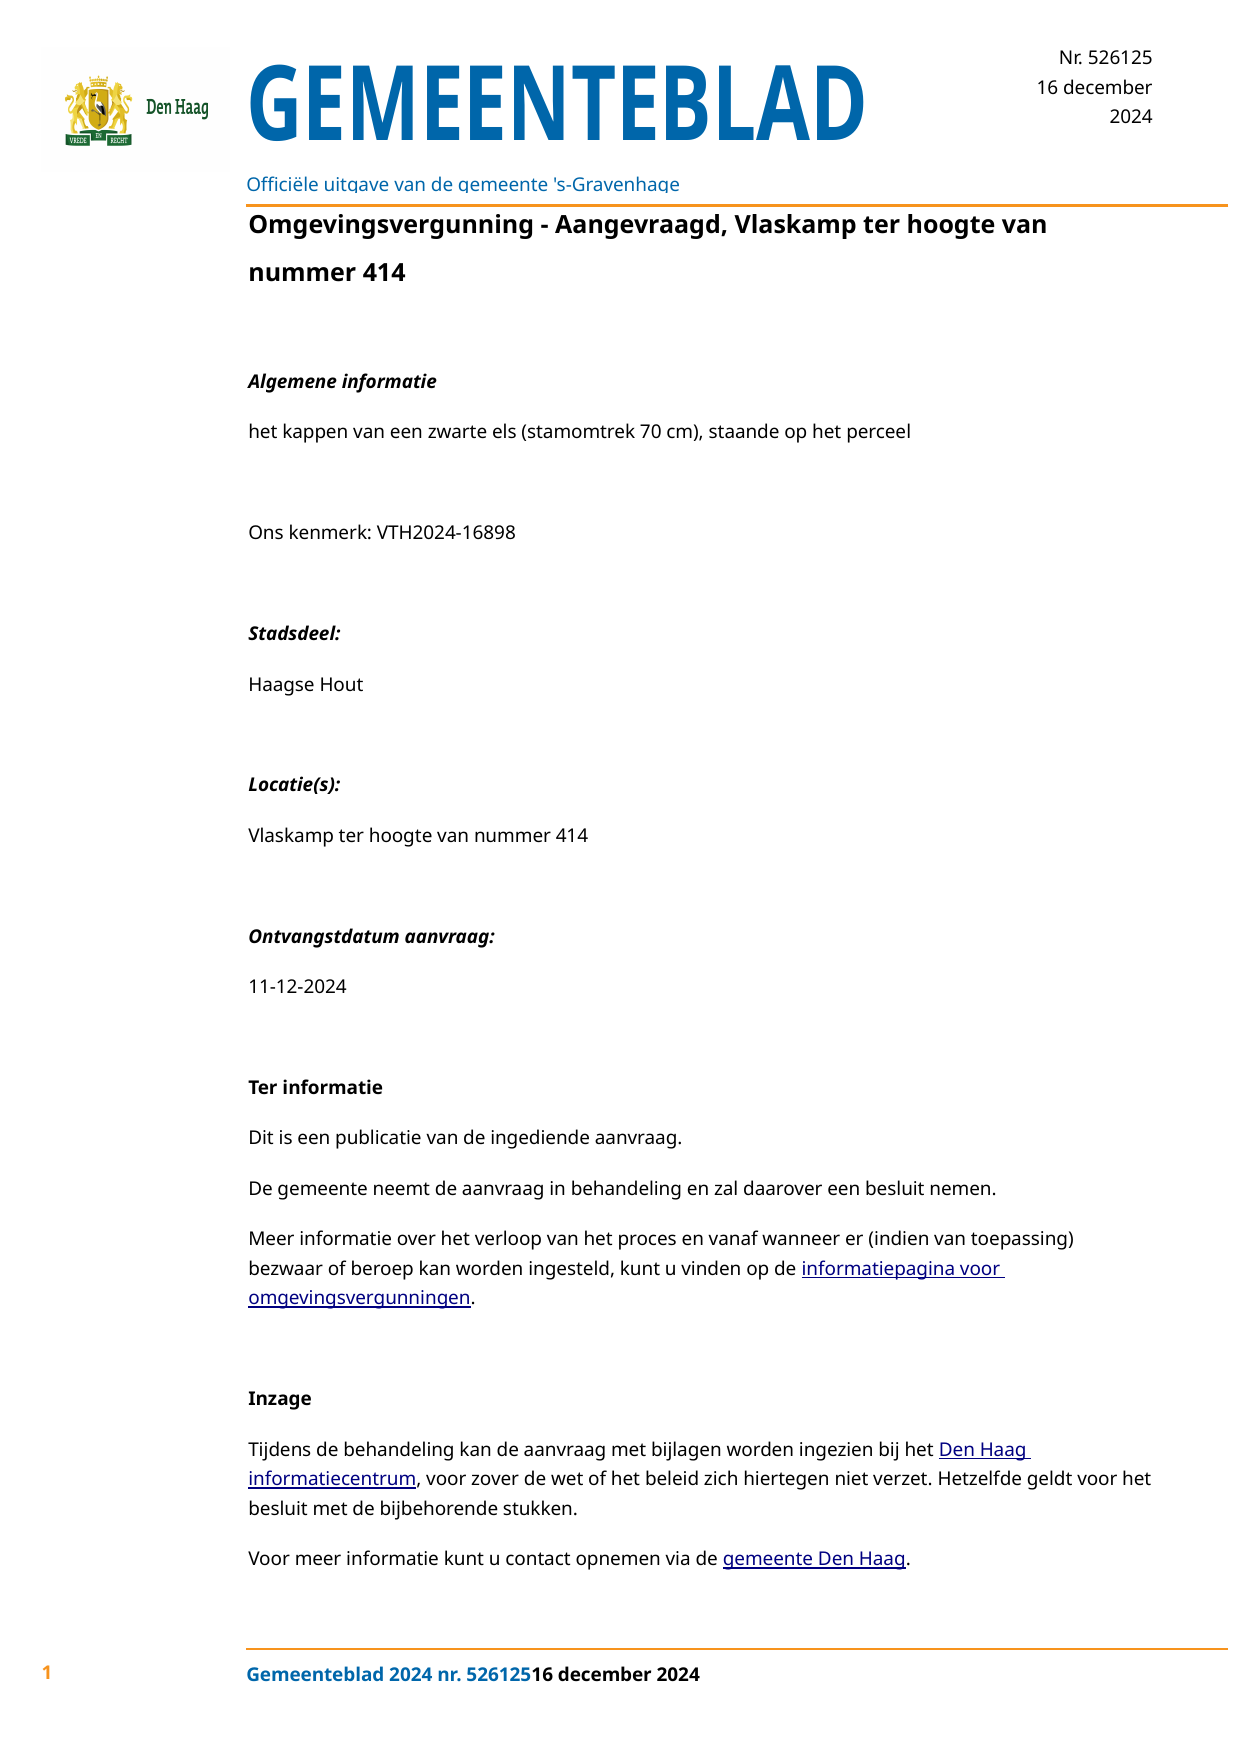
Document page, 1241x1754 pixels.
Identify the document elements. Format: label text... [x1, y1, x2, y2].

text Dit is een publicatie van de ingediende aanvraag. [248, 1124, 1152, 1150]
text Algemene informatie [248, 368, 1152, 394]
text het kappen van een zwarte els (stamomtrek 70 cm), staande op het perceel [248, 419, 1152, 444]
text Ons kenmerk: VTH2024-16898 [248, 519, 1152, 545]
text Stadsdeel: [248, 620, 1152, 646]
text Inzage [248, 1385, 1152, 1411]
text Ter informatie [248, 1074, 1152, 1100]
text Haagse Hout [248, 671, 1152, 697]
text Ontvangstdatum aanvraag: [248, 923, 1152, 949]
text Tijdens de behandeling kan de aanvraag met bijlagen worden ingezien bij het Den Haag informatiecentrum, voor zover de wet of het beleid zich hiertegen niet verzet. Hetzelfde geldt voor het besluit met de bijbehorende stukken. [248, 1436, 1152, 1521]
text 11-12-2024 [248, 973, 1152, 999]
text Vlaskamp ter hoogte van nummer 414 [248, 822, 1152, 848]
text De gemeente neemt de aanvraag in behandeling en zal daarover een besluit nemen. [248, 1175, 1152, 1201]
text Voor meer informatie kunt u contact opnemen via de gemeente Den Haag. [248, 1545, 1152, 1571]
text Locatie(s): [248, 772, 1152, 797]
text Omgevingsvergunning - Aangevraagd, Vlaskamp ter hoogte van nummer 414 [248, 207, 1152, 288]
picture [41, 47, 231, 172]
text Meer informatie over het verloop van het proces en vanaf wanneer er (indien van toepassing) bezwaar of beroep kan worden ingesteld, kunt u vinden op de informatiepagina voor omgevingsvergunningen. [248, 1225, 1152, 1310]
